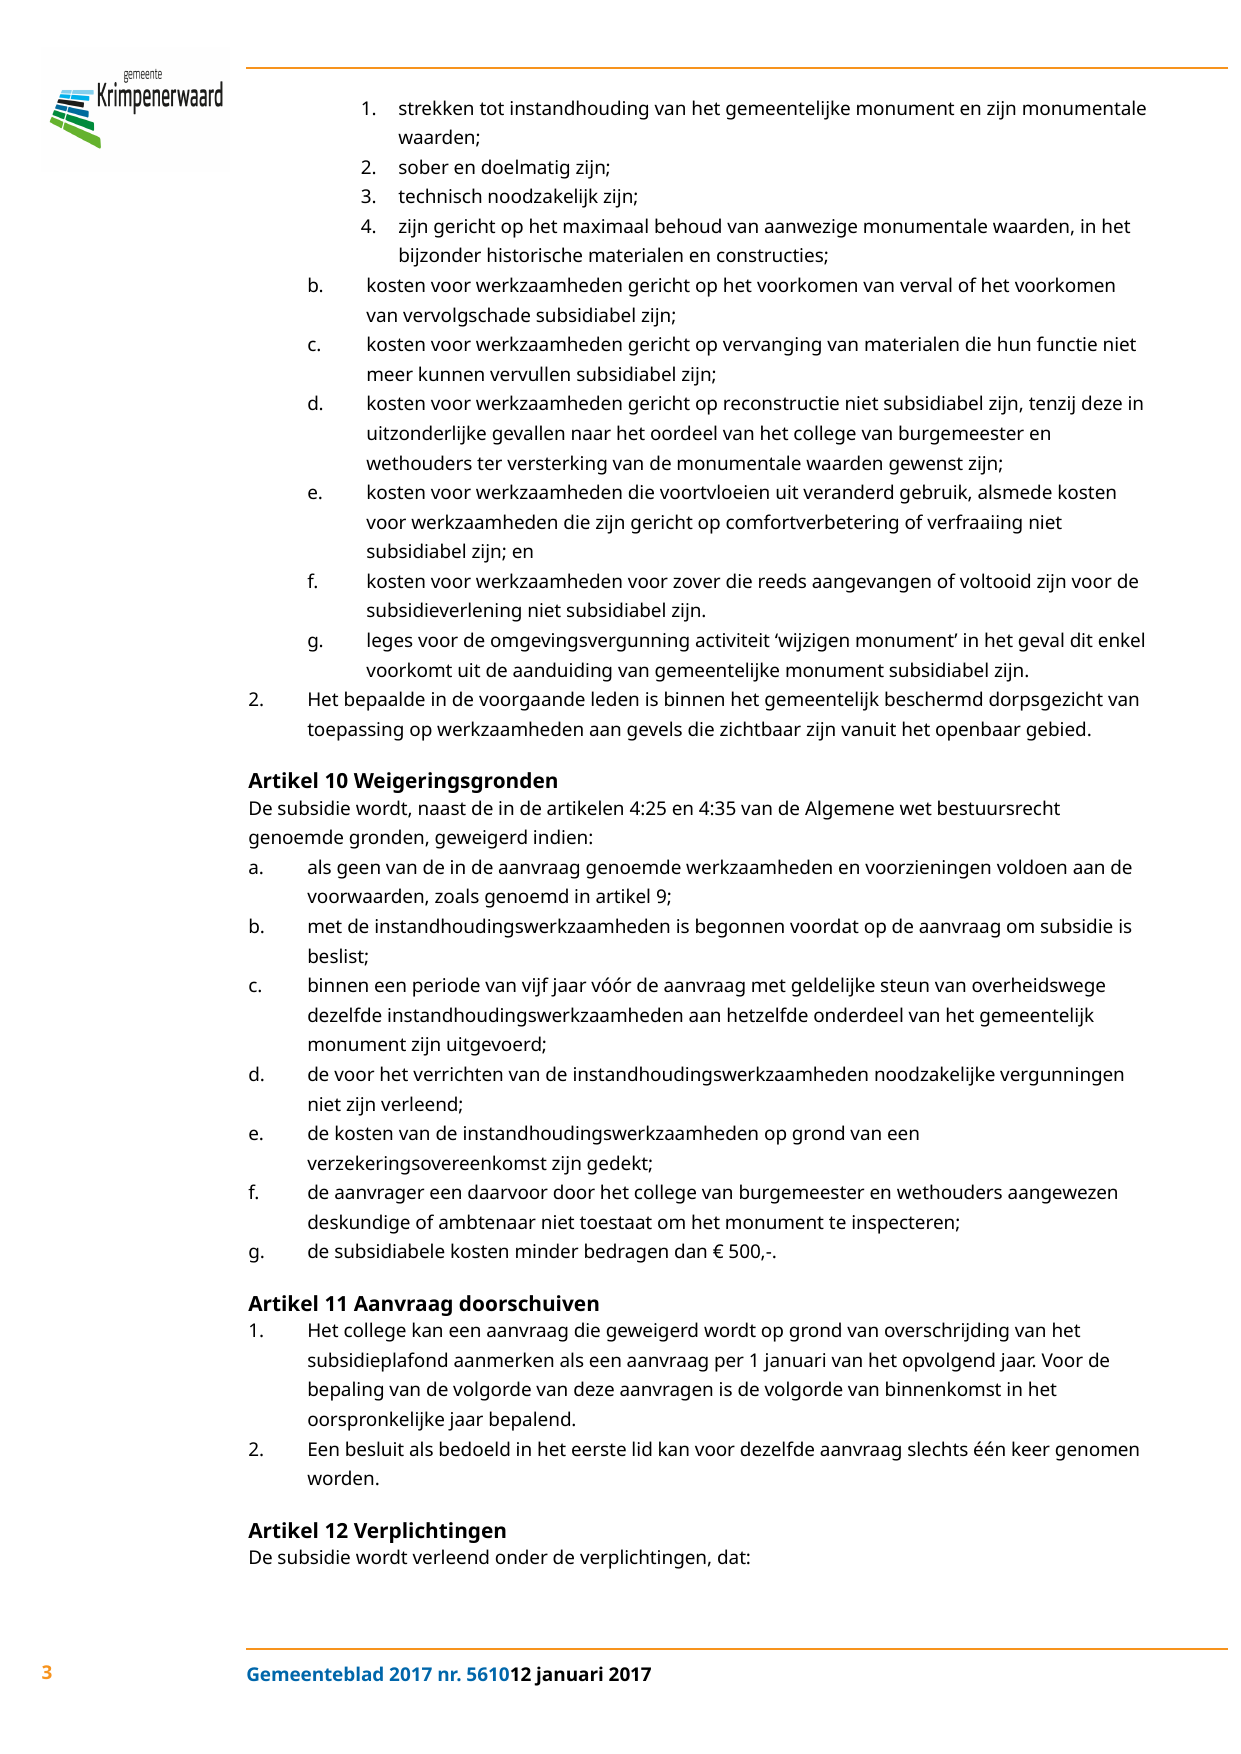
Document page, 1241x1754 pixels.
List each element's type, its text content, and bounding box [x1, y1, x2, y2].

list binnen een periode van vijf jaar vóór de aanvraag met geldelijke steun van overheidswege dezelfde instandhoudingswerkzaamheden aan hetzelfde onderdeel van het gemeentelijk monument zijn uitgevoerd; [248, 972, 1152, 1057]
text Artikel 12 Verplichtingen [248, 1516, 1152, 1544]
list de aanvrager een daarvoor door het college van burgemeester en wethouders aangewezen deskundige of ambtenaar niet toestaat om het monument te inspecteren; [248, 1179, 1152, 1235]
list zijn gericht op het maximaal behoud van aanwezige monumentale waarden, in het bijzonder historische materialen en constructies; [361, 213, 1152, 268]
list Een besluit als bedoeld in het eerste lid kan voor dezelfde aanvraag slechts één keer genomen worden. [248, 1436, 1152, 1491]
list de voor het verrichten van de instandhoudingswerkzaamheden noodzakelijke vergunningen niet zijn verleend; [248, 1061, 1152, 1116]
list de subsidiabele kosten minder bedragen dan € 500,-. [248, 1239, 1152, 1264]
list leges voor de omgevingsvergunning activiteit ‘wijzigen monument’ in het geval dit enkel voorkomt uit de aanduiding van gemeentelijke monument subsidiabel zijn. [307, 627, 1152, 683]
text De subsidie wordt verleend onder de verplichtingen, dat: [248, 1544, 1152, 1570]
list kosten voor werkzaamheden die voortvloeien uit veranderd gebruik, alsmede kosten voor werkzaamheden die zijn gericht op comfortverbetering of verfraaiing niet subsidiabel zijn; en [307, 479, 1152, 564]
list als geen van de in de aanvraag genoemde werkzaamheden en voorzieningen voldoen aan de voorwaarden, zoals genoemd in artikel 9; [248, 854, 1152, 909]
list strekken tot instandhouding van het gemeentelijke monument en zijn monumentale waarden; [361, 95, 1152, 150]
list Het college kan een aanvraag die geweigerd wordt op grond van overschrijding van het subsidieplafond aanmerken als een aanvraag per 1 januari van het opvolgend jaar. Voor de bepaling van de volgorde van deze aanvragen is de volgorde van binnenkomst in het oorspronkelijke jaar bepalend. [248, 1317, 1152, 1432]
text Artikel 10 Weigeringsgronden [248, 766, 1152, 795]
list met de instandhoudingswerkzaamheden is begonnen voordat op de aanvraag om subsidie is beslist; [248, 913, 1152, 968]
list kosten voor werkzaamheden voor zover die reeds aangevangen of voltooid zijn voor de subsidieverlening niet subsidiabel zijn. [307, 568, 1152, 623]
text Artikel 11 Aanvraag doorschuiven [248, 1289, 1152, 1317]
list kosten voor werkzaamheden gericht op het voorkomen van verval of het voorkomen van vervolgschade subsidiabel zijn; [307, 272, 1152, 328]
list sober en doelmatig zijn; [361, 154, 1152, 180]
list de kosten van de instandhoudingswerkzaamheden op grond van een verzekeringsovereenkomst zijn gedekt; [248, 1120, 1152, 1176]
text De subsidie wordt, naast de in de artikelen 4:25 en 4:35 van de Algemene wet bestuursrecht genoemde gronden, geweigerd indien: [248, 795, 1152, 850]
list kosten voor werkzaamheden gericht op vervanging van materialen die hun functie niet meer kunnen vervullen subsidiabel zijn; [307, 331, 1152, 387]
list kosten voor werkzaamheden gericht op reconstructie niet subsidiabel zijn, tenzij deze in uitzonderlijke gevallen naar het oordeel van het college van burgemeester en wethouders ter versterking van de monumentale waarden gewenst zijn; [307, 391, 1152, 476]
picture [41, 47, 231, 172]
list Het bepaalde in de voorgaande leden is binnen het gemeentelijk beschermd dorpsgezicht van toepassing op werkzaamheden aan gevels die zichtbaar zijn vanuit het openbaar gebied. [248, 686, 1152, 742]
list technisch noodzakelijk zijn; [361, 183, 1152, 209]
